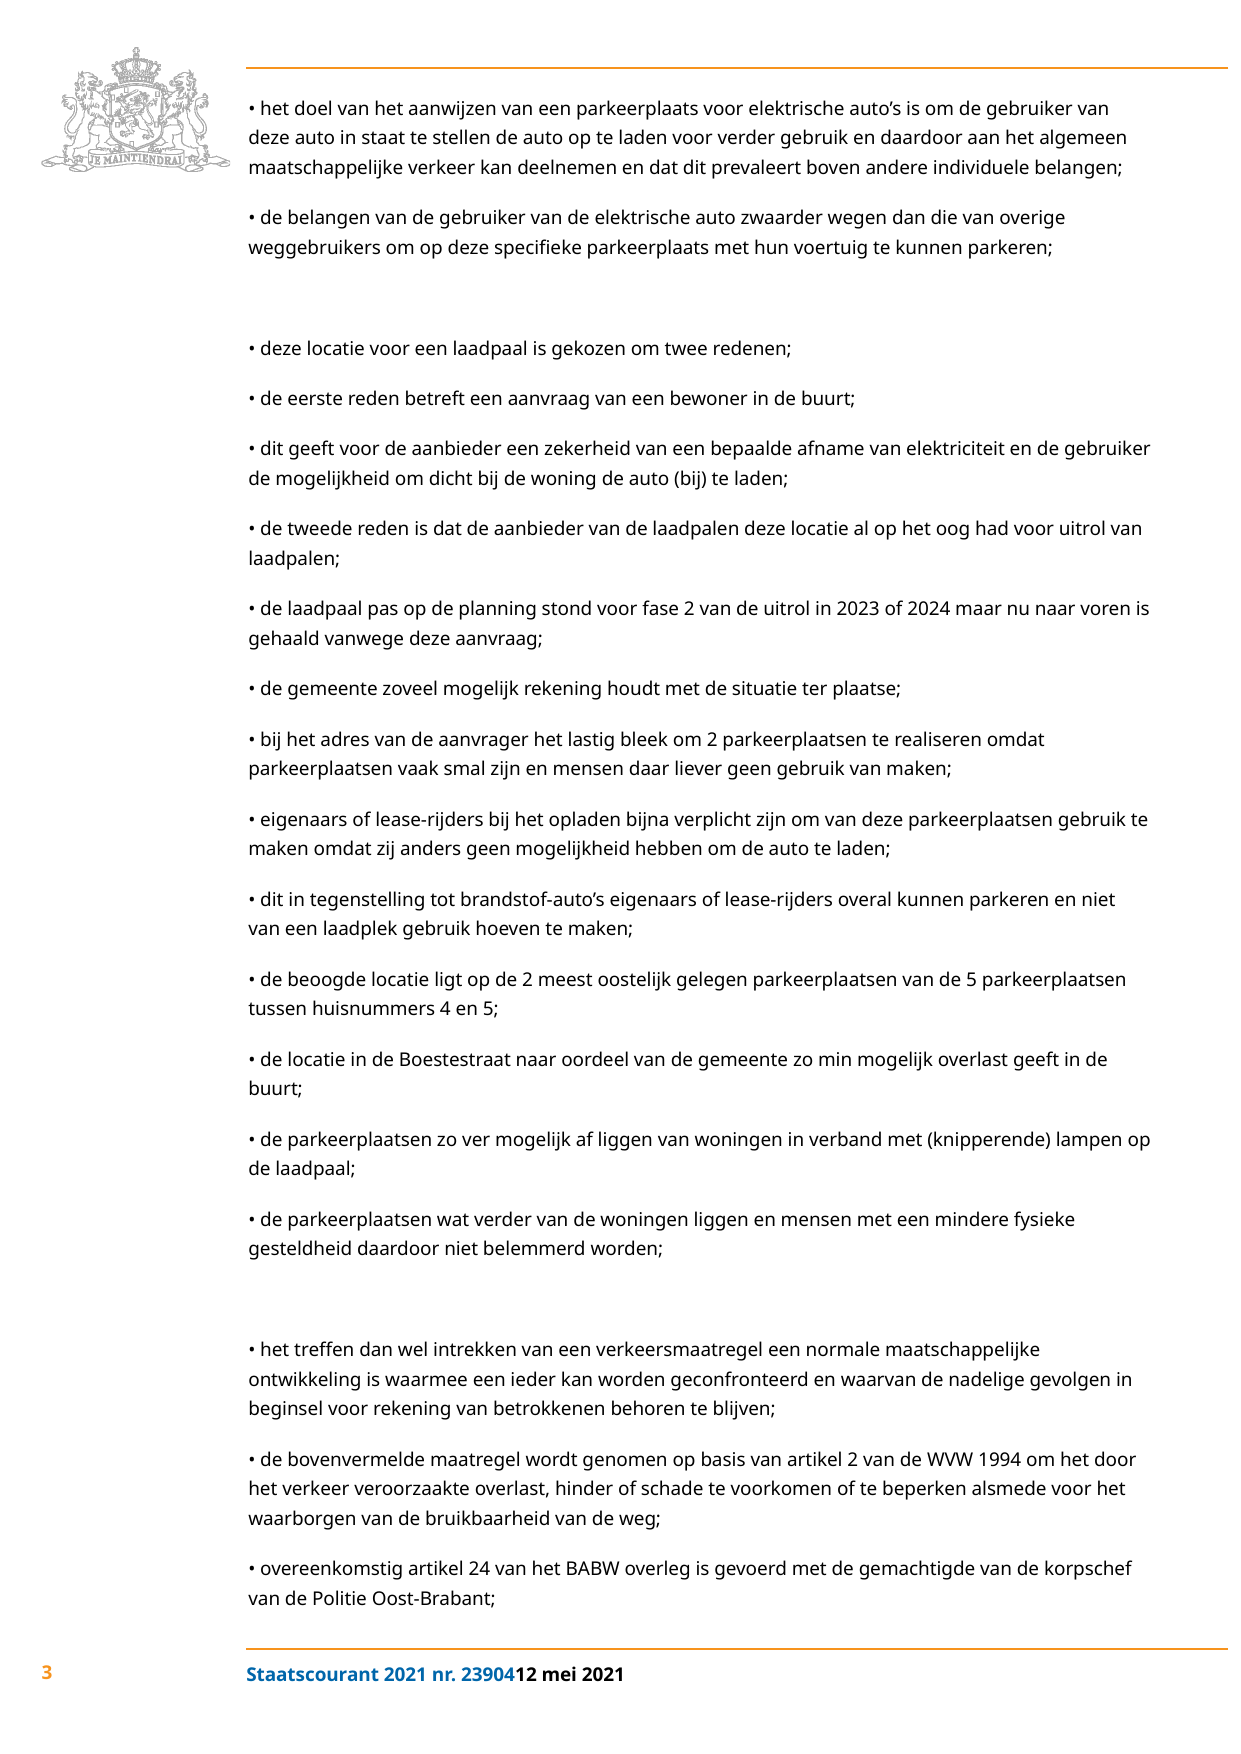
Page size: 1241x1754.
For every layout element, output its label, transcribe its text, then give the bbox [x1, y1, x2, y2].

text • dit geeft voor de aanbieder een zekerheid van een bepaalde afname van elektriciteit en de gebruiker de mogelijkheid om dicht bij de woning de auto (bij) te laden; [248, 436, 1152, 491]
text • de parkeerplaatsen wat verder van de woningen liggen en mensen met een mindere fysieke gesteldheid daardoor niet belemmerd worden; [248, 1206, 1152, 1261]
text • de belangen van de gebruiker van de elektrische auto zwaarder wegen dan die van overige weggebruikers om op deze specifieke parkeerplaats met hun voertuig te kunnen parkeren; [248, 204, 1152, 260]
text • de gemeente zoveel mogelijk rekening houdt met de situatie ter plaatse; [248, 676, 1152, 701]
text • deze locatie voor een laadpaal is gekozen om twee redenen; [248, 335, 1152, 361]
text • de eerste reden betreft een aanvraag van een bewoner in de buurt; [248, 385, 1152, 411]
text • de parkeerplaatsen zo ver mogelijk af liggen van woningen in verband met (knipperende) lampen op de laadpaal; [248, 1126, 1152, 1181]
text • de beoogde locatie ligt op de 2 meest oostelijk gelegen parkeerplaatsen van de 5 parkeerplaatsen tussen huisnummers 4 en 5; [248, 966, 1152, 1021]
text • de locatie in de Boestestraat naar oordeel van de gemeente zo min mogelijk overlast geeft in de buurt; [248, 1046, 1152, 1101]
text • dit in tegenstelling tot brandstof-auto’s eigenaars of lease-rijders overal kunnen parkeren en niet van een laadplek gebruik hoeven te maken; [248, 886, 1152, 941]
picture [41, 47, 231, 172]
text • de tweede reden is dat de aanbieder van de laadpalen deze locatie al op het oog had voor uitrol van laadpalen; [248, 516, 1152, 571]
text • het doel van het aanwijzen van een parkeerplaats voor elektrische auto’s is om de gebruiker van deze auto in staat te stellen de auto op te laden voor verder gebruik en daardoor aan het algemeen maatschappelijke verkeer kan deelnemen en dat dit prevaleert boven andere individuele belangen; [248, 95, 1152, 180]
text • eigenaars of lease-rijders bij het opladen bijna verplicht zijn om van deze parkeerplaatsen gebruik te maken omdat zij anders geen mogelijkheid hebben om de auto te laden; [248, 806, 1152, 861]
text • de bovenvermelde maatregel wordt genomen op basis van artikel 2 van de WVW 1994 om het door het verkeer veroorzaakte overlast, hinder of schade te voorkomen of te beperken alsmede voor het waarborgen van de bruikbaarheid van de weg; [248, 1446, 1152, 1531]
text • overeenkomstig artikel 24 van het BABW overleg is gevoerd met de gemachtigde van de korpschef van de Politie Oost-Brabant; [248, 1556, 1152, 1611]
text • bij het adres van de aanvrager het lastig bleek om 2 parkeerplaatsen te realiseren omdat parkeerplaatsen vaak smal zijn en mensen daar liever geen gebruik van maken; [248, 726, 1152, 781]
text • de laadpaal pas op de planning stond voor fase 2 van de uitrol in 2023 of 2024 maar nu naar voren is gehaald vanwege deze aanvraag; [248, 596, 1152, 651]
text • het treffen dan wel intrekken van een verkeersmaatregel een normale maatschappelijke ontwikkeling is waarmee een ieder kan worden geconfronteerd en waarvan de nadelige gevolgen in beginsel voor rekening van betrokkenen behoren te blijven; [248, 1336, 1152, 1421]
